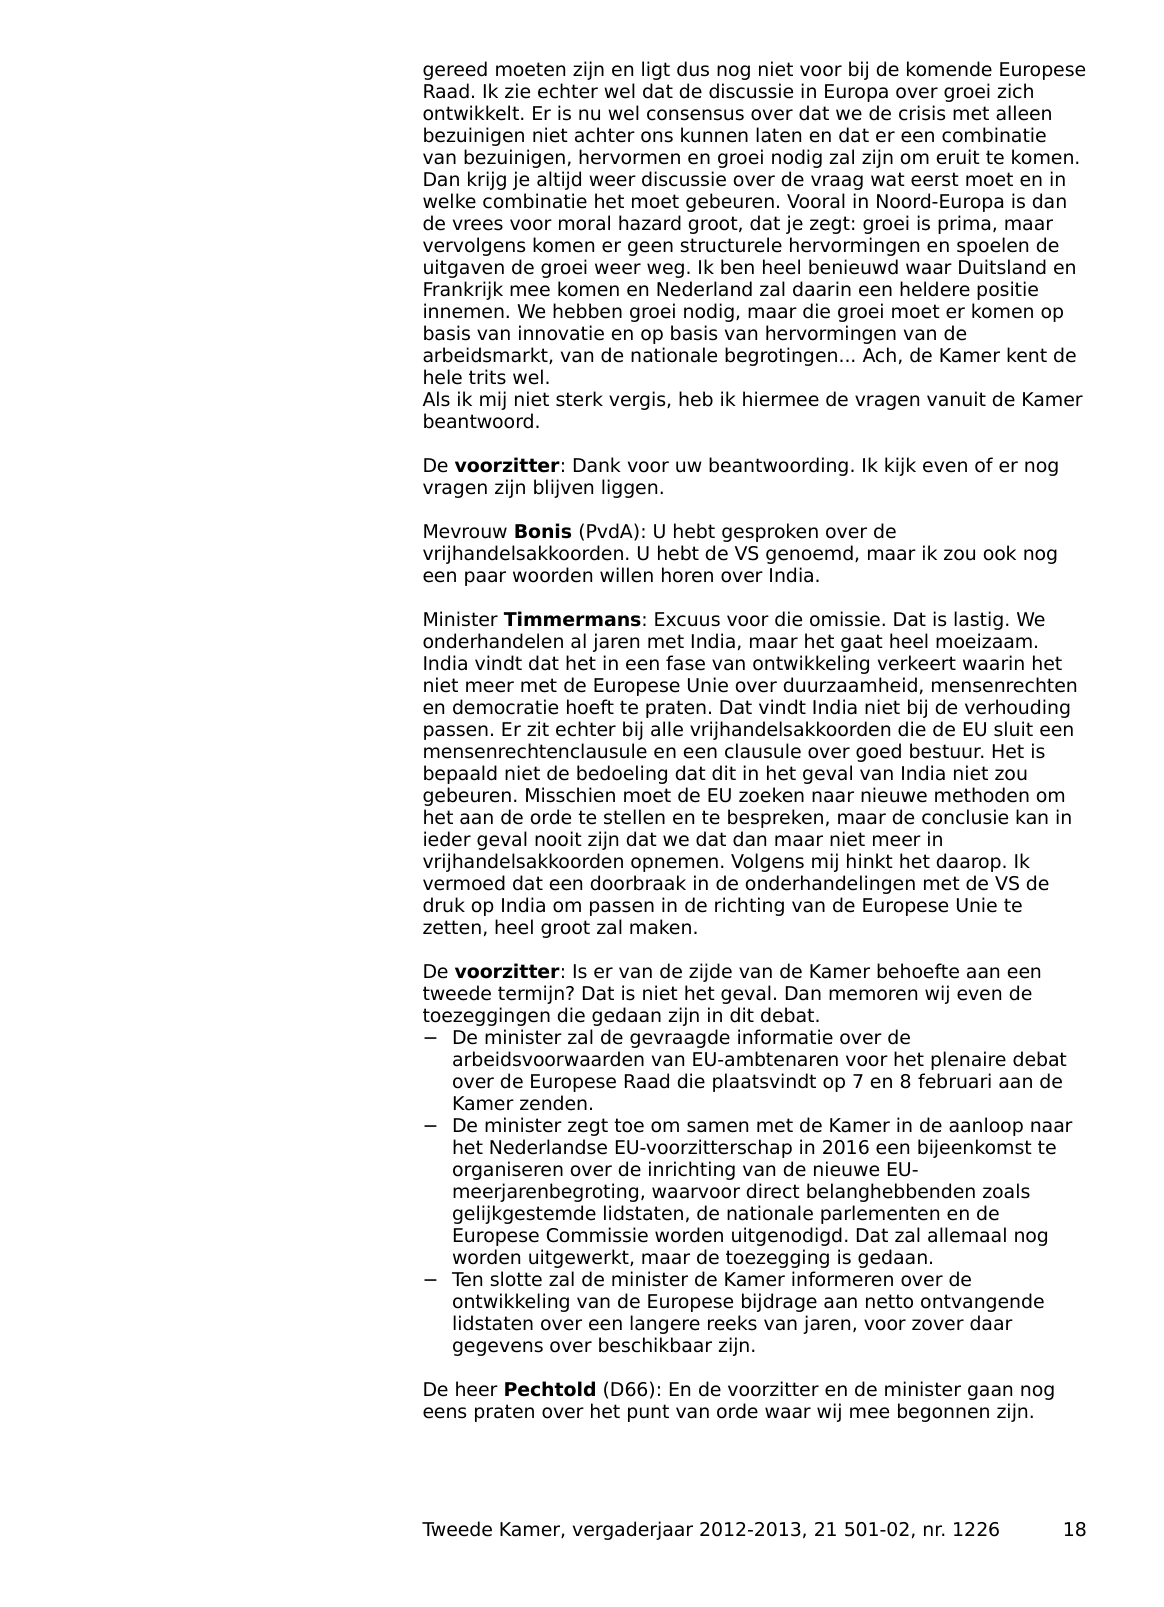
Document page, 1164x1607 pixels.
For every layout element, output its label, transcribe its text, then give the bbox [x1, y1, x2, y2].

text Als ik mij niet sterk vergis, heb ik hiermee de vragen vanuit de Kamer beantwoord. [422, 389, 1087, 433]
text Mevrouw Bonis (PvdA): U hebt gesproken over de vrijhandelsakkoorden. U hebt de VS genoemd, maar ik zou ook nog een paar woorden willen horen over India. [422, 521, 1087, 587]
text De voorzitter: Dank voor uw beantwoording. Ik kijk even of er nog vragen zijn blijven liggen. [422, 455, 1087, 499]
text De heer Pechtold (D66): En de voorzitter en de minister gaan nog eens praten over het punt van orde waar wij mee begonnen zijn. [422, 1379, 1087, 1423]
text De voorzitter: Is er van de zijde van de Kamer behoefte aan een tweede termijn? Dat is niet het geval. Dan memoren wij even de toezeggingen die gedaan zijn in dit debat. [422, 961, 1087, 1027]
text gereed moeten zijn en ligt dus nog niet voor bij de komende Europese Raad. Ik zie echter wel dat de discussie in Europa over groei zich ontwikkelt. Er is nu wel consensus over dat we de crisis met alleen bezuinigen niet achter ons kunnen laten en dat er een combinatie van bezuinigen, hervormen en groei nodig zal zijn om eruit te komen. Dan krijg je altijd weer discussie over de vraag wat eerst moet en in welke combinatie het moet gebeuren. Vooral in Noord-Europa is dan de vrees voor moral hazard groot, dat je zegt: groei is prima, maar vervolgens komen er geen structurele hervormingen en spoelen de uitgaven de groei weer weg. Ik ben heel benieuwd waar Duitsland en Frankrijk mee komen en Nederland zal daarin een heldere positie innemen. We hebben groei nodig, maar die groei moet er komen op basis van innovatie en op basis van hervormingen van de arbeidsmarkt, van de nationale begrotingen... Ach, de Kamer kent de hele trits wel. [422, 59, 1087, 389]
text − De minister zegt toe om samen met de Kamer in de aanloop naar het Nederlandse EU-voorzitterschap in 2016 een bijeenkomst te organiseren over de inrichting van de nieuwe EU-meerjarenbegroting, waarvoor direct belanghebbenden zoals gelijkgestemde lidstaten, de nationale parlementen en de Europese Commissie worden uitgenodigd. Dat zal allemaal nog worden uitgewerkt, maar de toezegging is gedaan. [422, 1115, 1087, 1269]
text − Ten slotte zal de minister de Kamer informeren over de ontwikkeling van de Europese bijdrage aan netto ontvangende lidstaten over een langere reeks van jaren, voor zover daar gegevens over beschikbaar zijn. [422, 1269, 1087, 1357]
text Minister Timmermans: Excuus voor die omissie. Dat is lastig. We onderhandelen al jaren met India, maar het gaat heel moeizaam. India vindt dat het in een fase van ontwikkeling verkeert waarin het niet meer met de Europese Unie over duurzaamheid, mensenrechten en democratie hoeft te praten. Dat vindt India niet bij de verhouding passen. Er zit echter bij alle vrijhandelsakkoorden die de EU sluit een mensenrechtenclausule en een clausule over goed bestuur. Het is bepaald niet de bedoeling dat dit in het geval van India niet zou gebeuren. Misschien moet de EU zoeken naar nieuwe methoden om het aan de orde te stellen en te bespreken, maar de conclusie kan in ieder geval nooit zijn dat we dat dan maar niet meer in vrijhandelsakkoorden opnemen. Volgens mij hinkt het daarop. Ik vermoed dat een doorbraak in de onderhandelingen met de VS de druk op India om passen in de richting van de Europese Unie te zetten, heel groot zal maken. [422, 609, 1087, 939]
text − De minister zal de gevraagde informatie over de arbeidsvoorwaarden van EU-ambtenaren voor het plenaire debat over de Europese Raad die plaatsvindt op 7 en 8 februari aan de Kamer zenden. [422, 1027, 1087, 1115]
